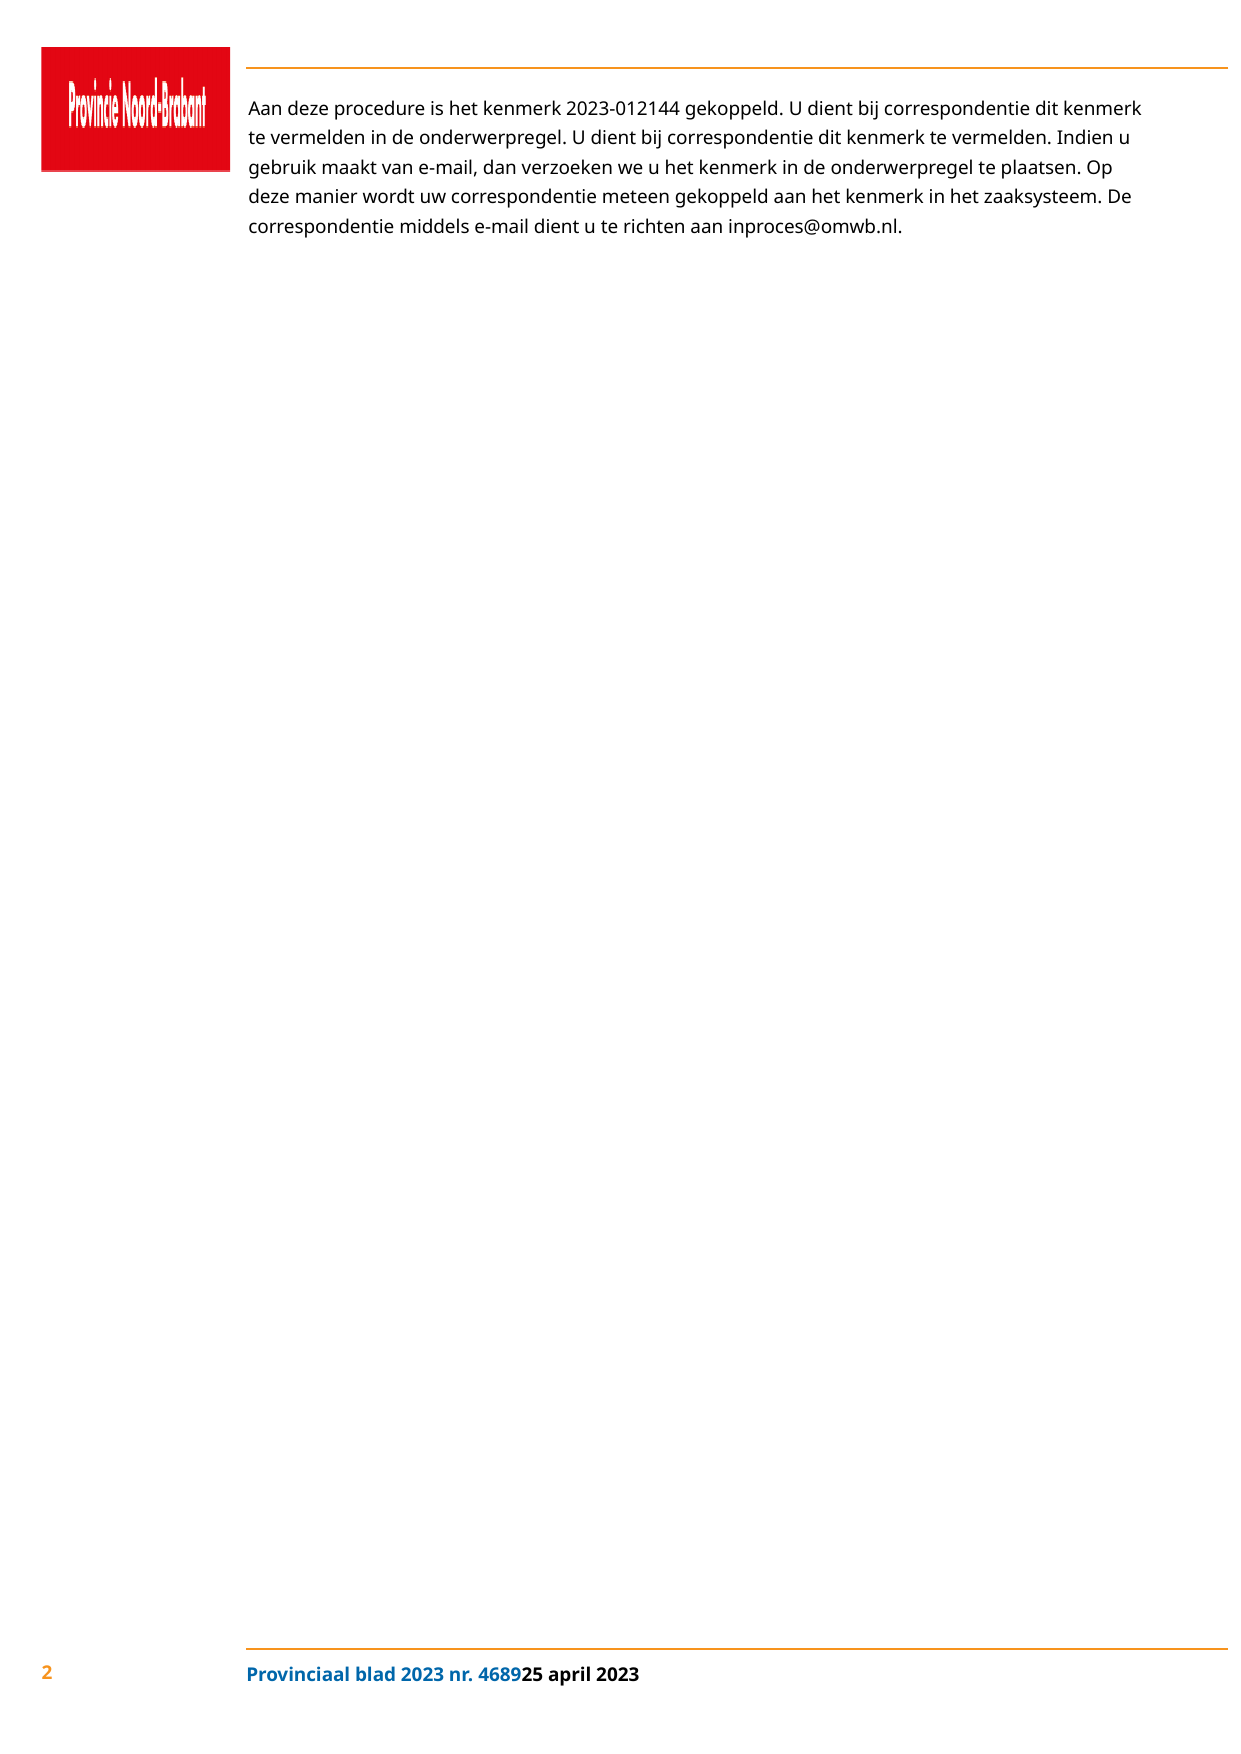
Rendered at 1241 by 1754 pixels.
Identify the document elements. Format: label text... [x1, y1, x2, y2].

picture [41, 47, 231, 172]
text Aan deze procedure is het kenmerk 2023-012144 gekoppeld. U dient bij correspondentie dit kenmerk te vermelden in de onderwerpregel. U dient bij correspondentie dit kenmerk te vermelden. Indien u gebruik maakt van e-mail, dan verzoeken we u het kenmerk in de onderwerpregel te plaatsen. Op deze manier wordt uw correspondentie meteen gekoppeld aan het kenmerk in het zaaksysteem. De correspondentie middels e-mail dient u te richten aan inproces@omwb.nl. [248, 95, 1152, 239]
